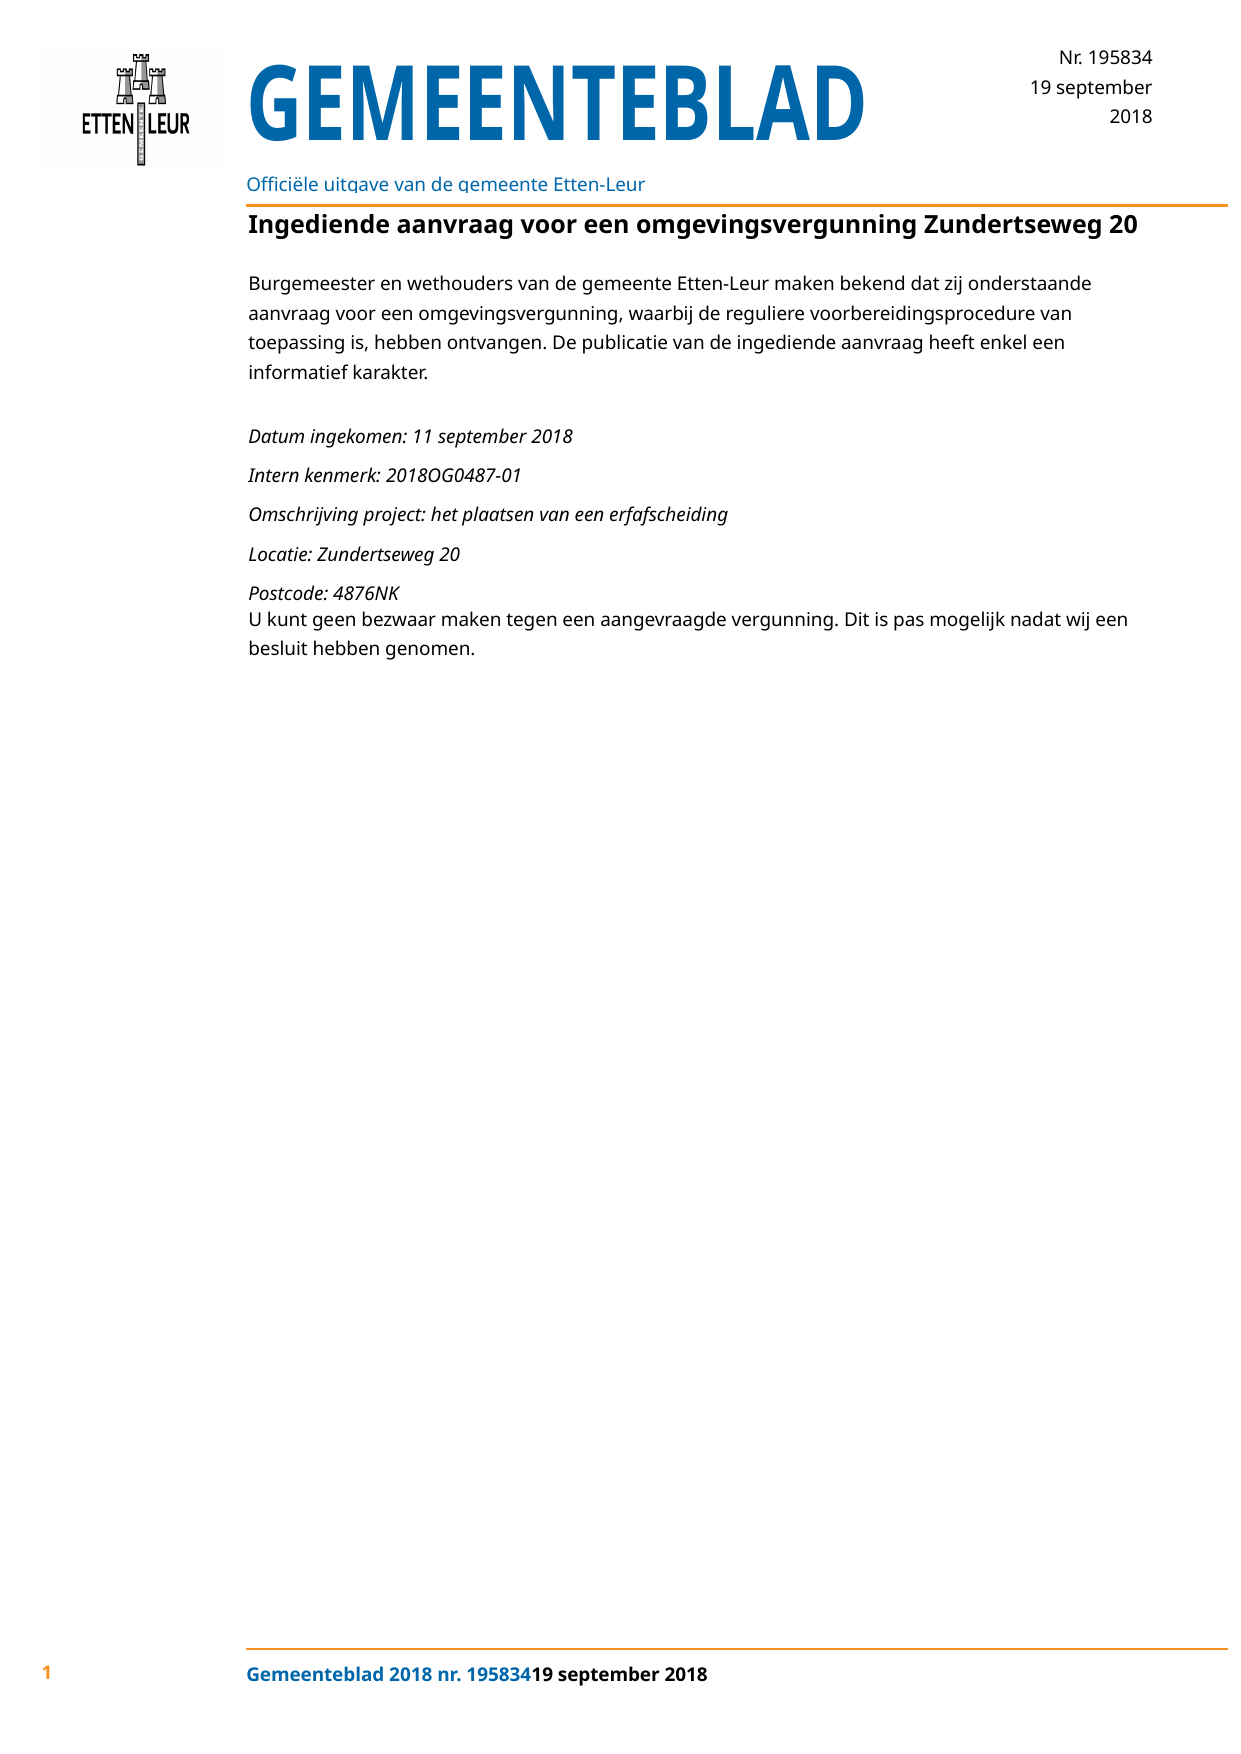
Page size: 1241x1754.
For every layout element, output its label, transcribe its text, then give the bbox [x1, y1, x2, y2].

text U kunt geen bezwaar maken tegen een aangevraagde vergunning. Dit is pas mogelijk nadat wij een besluit hebben genomen. [248, 606, 1152, 661]
text Intern kenmerk: 2018OG0487-01 [248, 462, 1152, 488]
picture [41, 47, 231, 172]
text Ingediende aanvraag voor een omgevingsvergunning Zundertseweg 20 [248, 207, 1152, 241]
text Postcode: 4876NK [248, 580, 1152, 606]
text Omschrijving project: het plaatsen van een erfafscheiding [248, 502, 1152, 527]
text Datum ingekomen: 11 september 2018 [248, 423, 1152, 449]
text Locatie: Zundertseweg 20 [248, 541, 1152, 567]
text Burgemeester en wethouders van de gemeente Etten-Leur maken bekend dat zij onderstaande aanvraag voor een omgevingsvergunning, waarbij de reguliere voorbereidingsprocedure van toepassing is, hebben ontvangen. De publicatie van de ingediende aanvraag heeft enkel een informatief karakter. [248, 270, 1152, 385]
